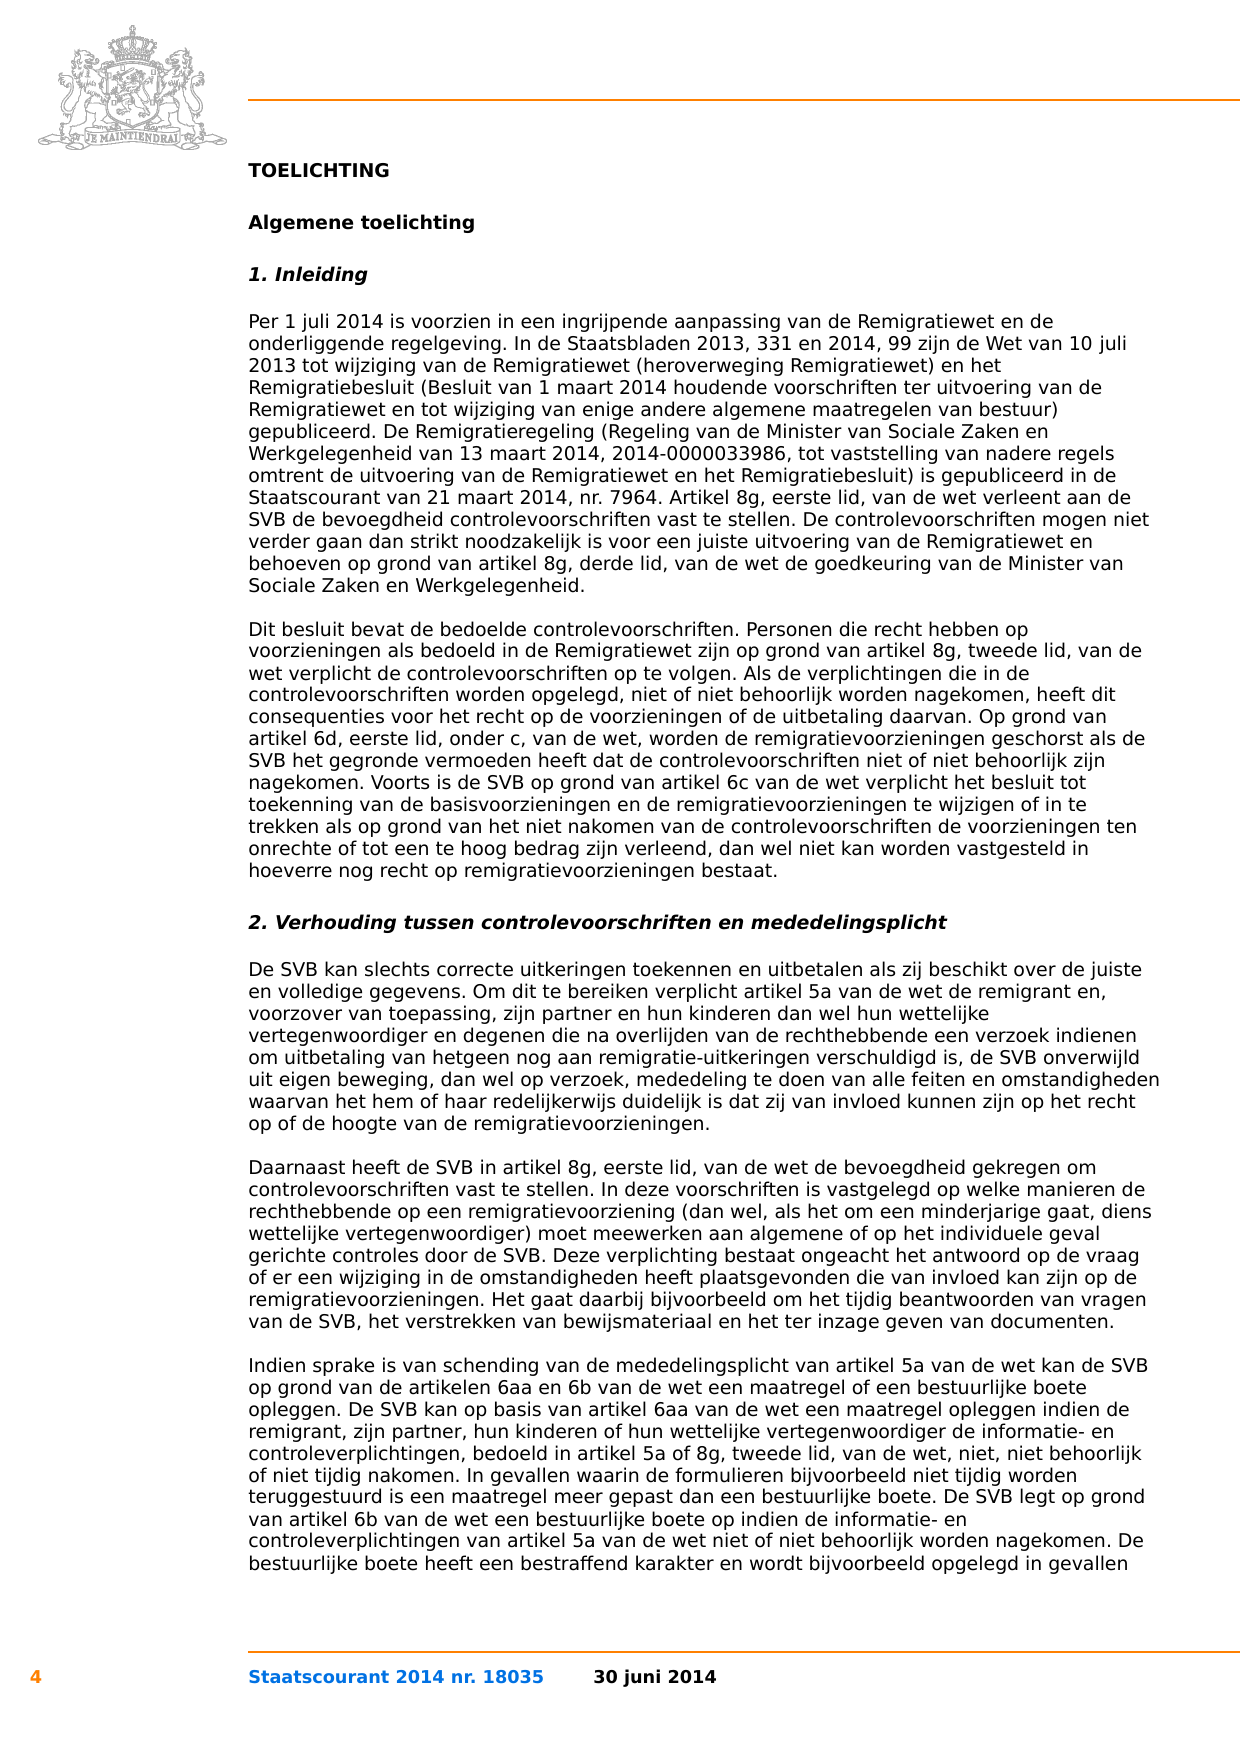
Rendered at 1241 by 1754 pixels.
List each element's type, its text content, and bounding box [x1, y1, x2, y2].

text Dit besluit bevat de bedoelde controlevoorschriften. Personen die recht hebben op voorzieningen als bedoeld in de Remigratiewet zijn op grond van artikel 8g, tweede lid, van de wet verplicht de controlevoorschriften op te volgen. Als de verplichtingen die in de controlevoorschriften worden opgelegd, niet of niet behoorlijk worden nagekomen, heeft dit consequenties voor het recht op de voorzieningen of de uitbetaling daarvan. Op grond van artikel 6d, eerste lid, onder c, van de wet, worden de remigratievoorzieningen geschorst als de SVB het gegronde vermoeden heeft dat de controlevoorschriften niet of niet behoorlijk zijn nagekomen. Voorts is de SVB op grond van artikel 6c van de wet verplicht het besluit tot toekenning van de basisvoorzieningen en de remigratievoorzieningen te wijzigen of in te trekken als op grond van het niet nakomen van de controlevoorschriften de voorzieningen ten onrechte of tot een te hoog bedrag zijn verleend, dan wel niet kan worden vastgesteld in hoeverre nog recht op remigratievoorzieningen bestaat. [248, 618, 1163, 882]
subtitle Algemene toelichting [248, 212, 1163, 234]
text Indien sprake is van schending van de mededelingsplicht van artikel 5a van de wet kan de SVB op grond van de artikelen 6aa en 6b van de wet een maatregel of een bestuurlijke boete opleggen. De SVB kan op basis van artikel 6aa van de wet een maatregel opleggen indien de remigrant, zijn partner, hun kinderen of hun wettelijke vertegenwoordiger de informatie- en controleverplichtingen, bedoeld in artikel 5a of 8g, tweede lid, van de wet, niet, niet behoorlijk of niet tijdig nakomen. In gevallen waarin de formulieren bijvoorbeeld niet tijdig worden teruggestuurd is een maatregel meer gepast dan een bestuurlijke boete. De SVB legt op grond van artikel 6b van de wet een bestuurlijke boete op indien de informatie- en controleverplichtingen van artikel 5a van de wet niet of niet behoorlijk worden nagekomen. De bestuurlijke boete heeft een bestraffend karakter en wordt bijvoorbeeld opgelegd in gevallen [248, 1354, 1163, 1574]
text De SVB kan slechts correcte uitkeringen toekennen en uitbetalen als zij beschikt over de juiste en volledige gegevens. Om dit te bereiken verplicht artikel 5a van de wet de remigrant en, voorzover van toepassing, zijn partner en hun kinderen dan wel hun wettelijke vertegenwoordiger en degenen die na overlijden van de rechthebbende een verzoek indienen om uitbetaling van hetgeen nog aan remigratie-uitkeringen verschuldigd is, de SVB onverwijld uit eigen beweging, dan wel op verzoek, mededeling te doen van alle feiten en omstandigheden waarvan het hem of haar redelijkerwijs duidelijk is dat zij van invloed kunnen zijn op het recht op of de hoogte van de remigratievoorzieningen. [248, 959, 1163, 1135]
subtitle 1. Inleiding [248, 264, 1163, 286]
picture [38, 25, 227, 150]
text Per 1 juli 2014 is voorzien in een ingrijpende aanpassing van de Remigratiewet en de onderliggende regelgeving. In de Staatsbladen 2013, 331 en 2014, 99 zijn de Wet van 10 juli 2013 tot wijziging van de Remigratiewet (heroverweging Remigratiewet) en het Remigratiebesluit (Besluit van 1 maart 2014 houdende voorschriften ter uitvoering van de Remigratiewet en tot wijziging van enige andere algemene maatregelen van bestuur) gepubliceerd. De Remigratieregeling (Regeling van de Minister van Sociale Zaken en Werkgelegenheid van 13 maart 2014, 2014-0000033986, tot vaststelling van nadere regels omtrent de uitvoering van de Remigratiewet en het Remigratiebesluit) is gepubliceerd in de Staatscourant van 21 maart 2014, nr. 7964. Artikel 8g, eerste lid, van de wet verleent aan de SVB de bevoegdheid controlevoorschriften vast te stellen. De controlevoorschriften mogen niet verder gaan dan strikt noodzakelijk is voor een juiste uitvoering van de Remigratiewet en behoeven op grond van artikel 8g, derde lid, van de wet de goedkeuring van de Minister van Sociale Zaken en Werkgelegenheid. [248, 311, 1163, 597]
text Daarnaast heeft de SVB in artikel 8g, eerste lid, van de wet de bevoegdheid gekregen om controlevoorschriften vast te stellen. In deze voorschriften is vastgelegd op welke manieren de rechthebbende op een remigratievoorziening (dan wel, als het om een minderjarige gaat, diens wettelijke vertegenwoordiger) moet meewerken aan algemene of op het individuele geval gerichte controles door de SVB. Deze verplichting bestaat ongeacht het antwoord op de vraag of er een wijziging in de omstandigheden heeft plaatsgevonden die van invloed kan zijn op de remigratievoorzieningen. Het gaat daarbij bijvoorbeeld om het tijdig beantwoorden van vragen van de SVB, het verstrekken van bewijsmateriaal en het ter inzage geven van documenten. [248, 1157, 1163, 1333]
subtitle TOELICHTING [248, 160, 1163, 182]
subtitle 2. Verhouding tussen controlevoorschriften en mededelingsplicht [248, 912, 1163, 934]
